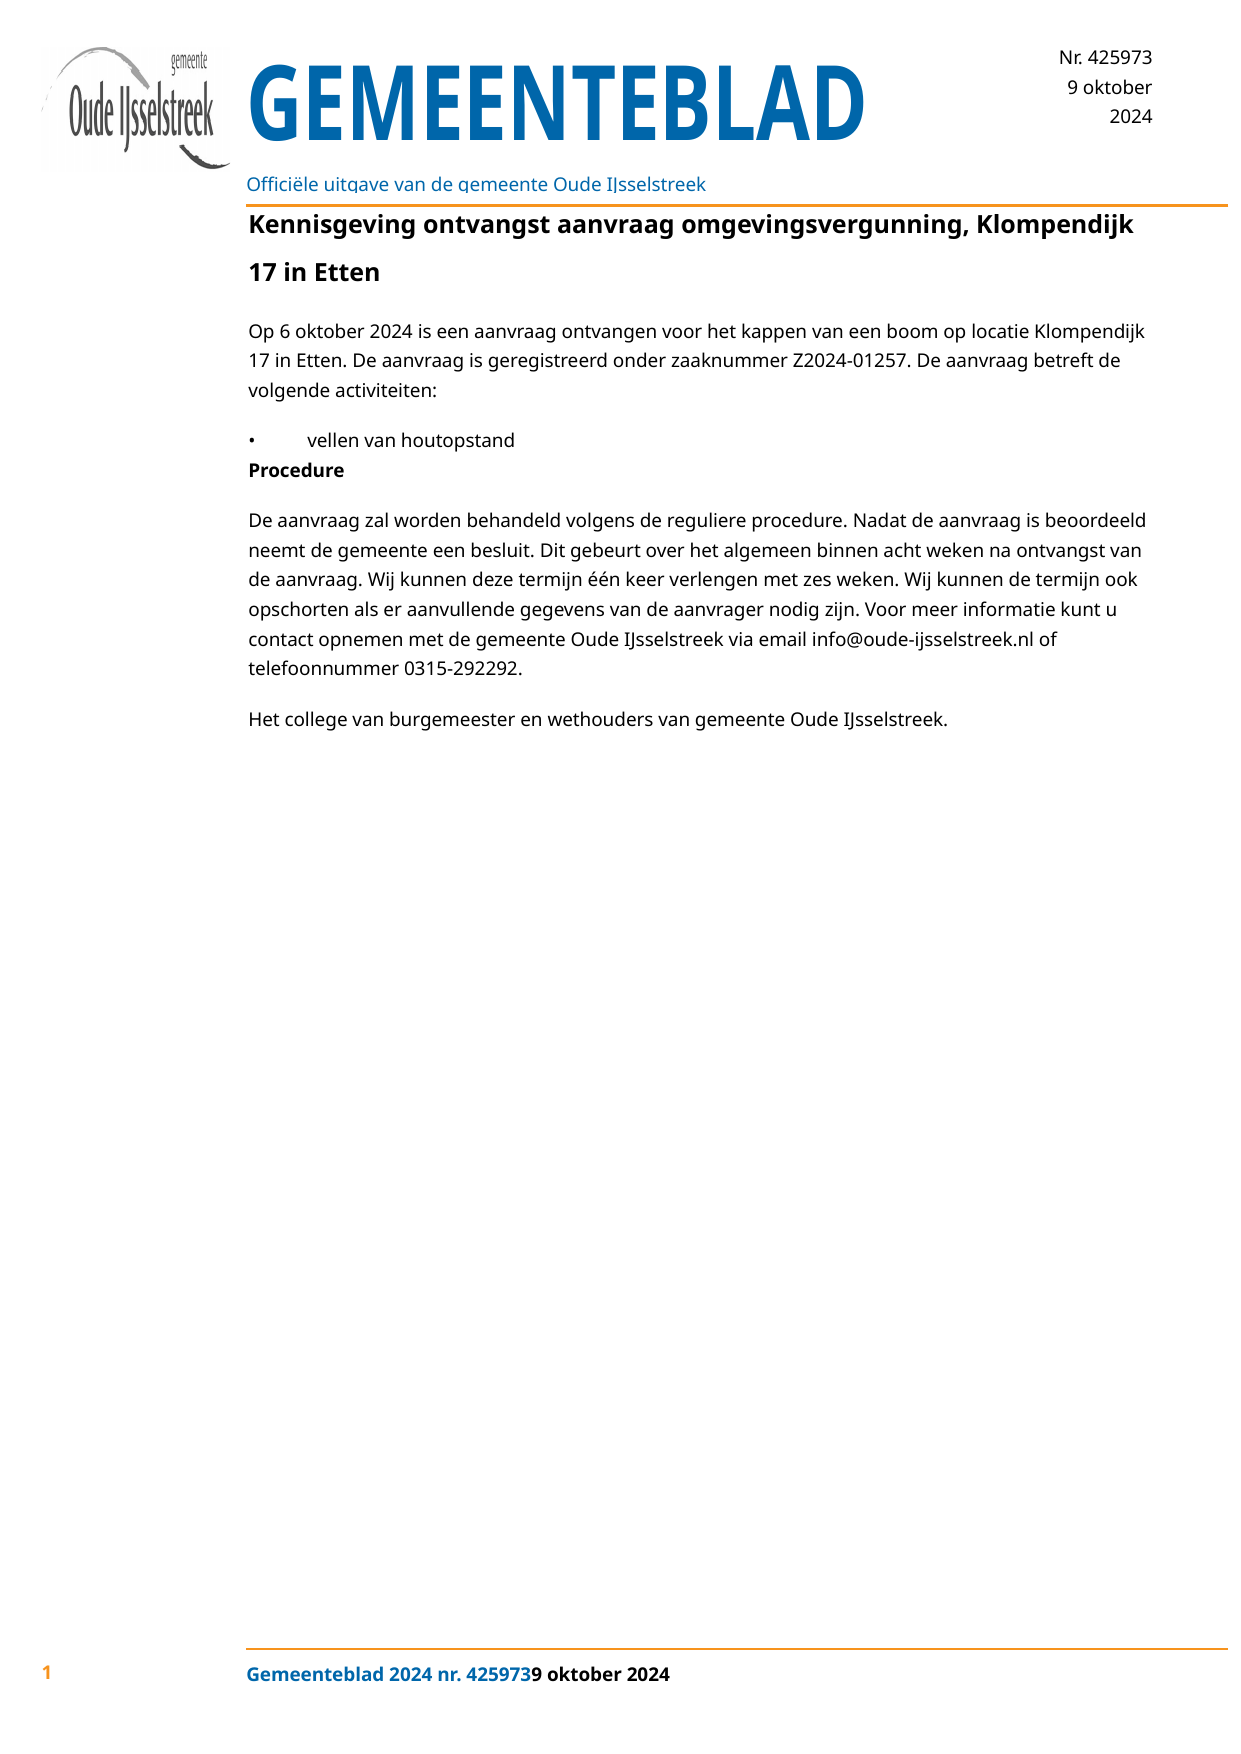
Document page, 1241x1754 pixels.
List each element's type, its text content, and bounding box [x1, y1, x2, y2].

list vellen van houtopstand [248, 427, 1152, 453]
text Kennisgeving ontvangst aanvraag omgevingsvergunning, Klompendijk 17 in Etten [248, 207, 1152, 288]
text De aanvraag zal worden behandeld volgens de reguliere procedure. Nadat de aanvraag is beoordeeld neemt de gemeente een besluit. Dit gebeurt over het algemeen binnen acht weken na ontvangst van de aanvraag. Wij kunnen deze termijn één keer verlengen met zes weken. Wij kunnen de termijn ook opschorten als er aanvullende gegevens van de aanvrager nodig zijn. Voor meer informatie kunt u contact opnemen met de gemeente Oude IJsselstreek via email info@oude-ijsselstreek.nl of telefoonnummer 0315-292292. [248, 507, 1152, 681]
picture [41, 47, 231, 172]
text Procedure [248, 457, 1152, 483]
text Op 6 oktober 2024 is een aanvraag ontvangen voor het kappen van een boom op locatie Klompendijk 17 in Etten. De aanvraag is geregistreerd onder zaaknummer Z2024-01257. De aanvraag betreft de volgende activiteiten: [248, 318, 1152, 403]
text Het college van burgemeester en wethouders van gemeente Oude IJsselstreek. [248, 706, 1152, 732]
